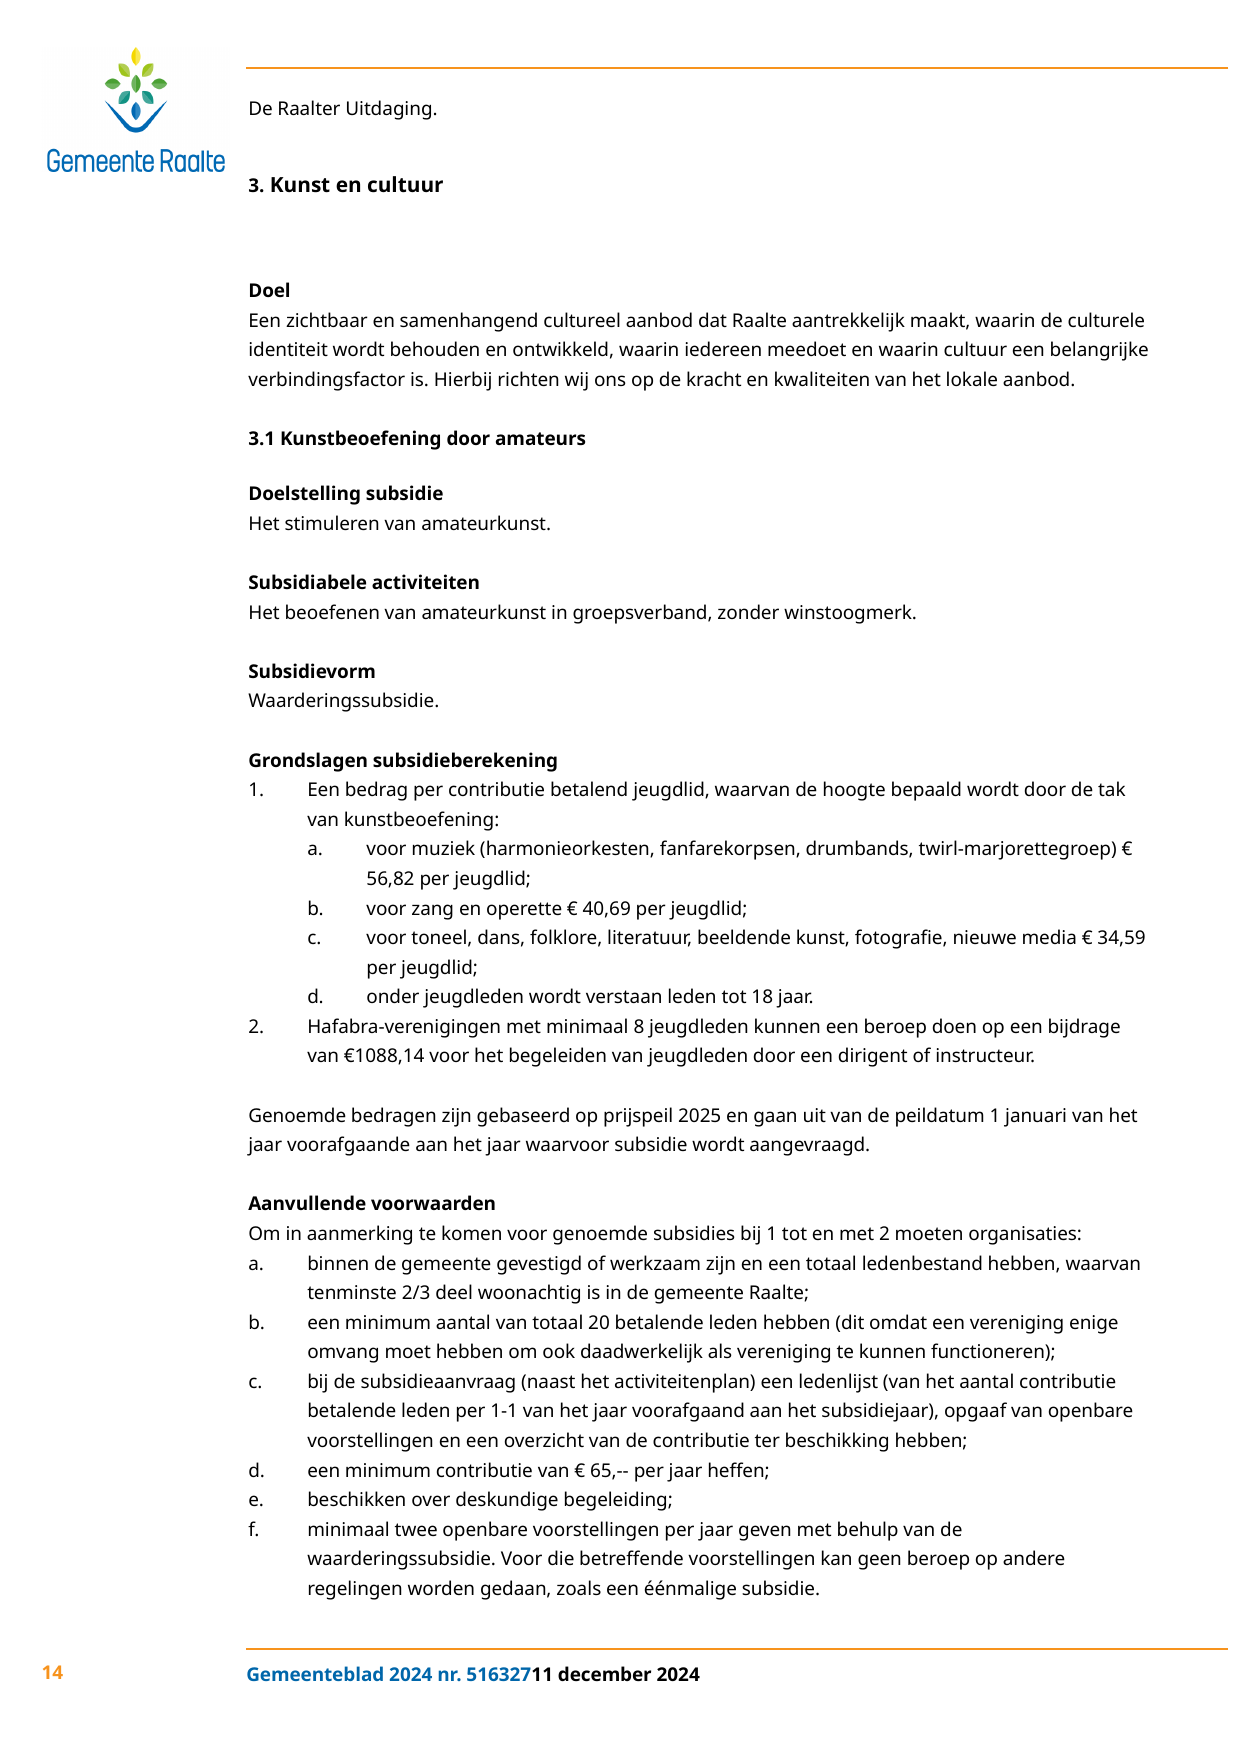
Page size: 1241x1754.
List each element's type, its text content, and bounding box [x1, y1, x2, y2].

text De Raalter Uitdaging. [248, 95, 1152, 121]
text Aanvullende voorwaarden [248, 1191, 1152, 1216]
list Een bedrag per contributie betalend jeugdlid, waarvan de hoogte bepaald wordt door de tak van kunstbeoefening: [248, 776, 1152, 832]
list een minimum contributie van € 65,-- per jaar heffen; [248, 1457, 1152, 1482]
text Doelstelling subsidie [248, 481, 1152, 506]
list voor toneel, dans, folklore, literatuur, beeldende kunst, fotografie, nieuwe media € 34,59 per jeugdlid; [307, 924, 1152, 979]
list voor zang en operette € 40,69 per jeugdlid; [307, 895, 1152, 920]
list bij de subsidieaanvraag (naast het activiteitenplan) een ledenlijst (van het aantal contributie betalende leden per 1-1 van het jaar voorafgaand aan het subsidiejaar), opgaaf van openbare voorstellingen en een overzicht van de contributie ter beschikking hebben; [248, 1368, 1152, 1453]
list onder jeugdleden wordt verstaan leden tot 18 jaar. [307, 983, 1152, 1009]
text Subsidievorm [248, 658, 1152, 684]
list een minimum aantal van totaal 20 betalende leden hebben (dit omdat een vereniging enige omvang moet hebben om ook daadwerkelijk als vereniging te kunnen functioneren); [248, 1309, 1152, 1364]
text Genoemde bedragen zijn gebaseerd op prijspeil 2025 en gaan uit van de peildatum 1 januari van het jaar voorafgaande aan het jaar waarvoor subsidie wordt aangevraagd. [248, 1102, 1152, 1157]
text 3.1 Kunstbeoefening door amateurs [248, 425, 1152, 451]
text Doel [248, 277, 1152, 303]
text Het beoefenen van amateurkunst in groepsverband, zonder winstoogmerk. [248, 599, 1152, 624]
text Een zichtbaar en samenhangend cultureel aanbod dat Raalte aantrekkelijk maakt, waarin de culturele identiteit wordt behouden en ontwikkeld, waarin iedereen meedoet en waarin cultuur een belangrijke verbindingsfactor is. Hierbij richten wij ons op de kracht en kwaliteiten van het lokale aanbod. [248, 307, 1152, 392]
list voor muziek (harmonieorkesten, fanfarekorpsen, drumbands, twirl-marjorettegroep) € 56,82 per jeugdlid; [307, 836, 1152, 891]
text Subsidiabele activiteiten [248, 569, 1152, 595]
text Grondslagen subsidieberekening [248, 747, 1152, 772]
list binnen de gemeente gevestigd of werkzaam zijn en een totaal ledenbestand hebben, waarvan tenminste 2/3 deel woonachtig is in de gemeente Raalte; [248, 1250, 1152, 1305]
list beschikken over deskundige begeleiding; [248, 1486, 1152, 1512]
list Hafabra-verenigingen met minimaal 8 jeugdleden kunnen een beroep doen op een bijdrage van €1088,14 voor het begeleiden van jeugdleden door een dirigent of instructeur. [248, 1013, 1152, 1068]
text Om in aanmerking te komen voor genoemde subsidies bij 1 tot en met 2 moeten organisaties: [248, 1220, 1152, 1246]
text 3. Kunst en cultuur [248, 170, 1152, 198]
list minimaal twee openbare voorstellingen per jaar geven met behulp van de waarderingssubsidie. Voor die betreffende voorstellingen kan geen beroep op andere regelingen worden gedaan, zoals een éénmalige subsidie. [248, 1516, 1152, 1601]
text Het stimuleren van amateurkunst. [248, 510, 1152, 536]
text Waarderingssubsidie. [248, 688, 1152, 713]
picture [41, 47, 231, 172]
